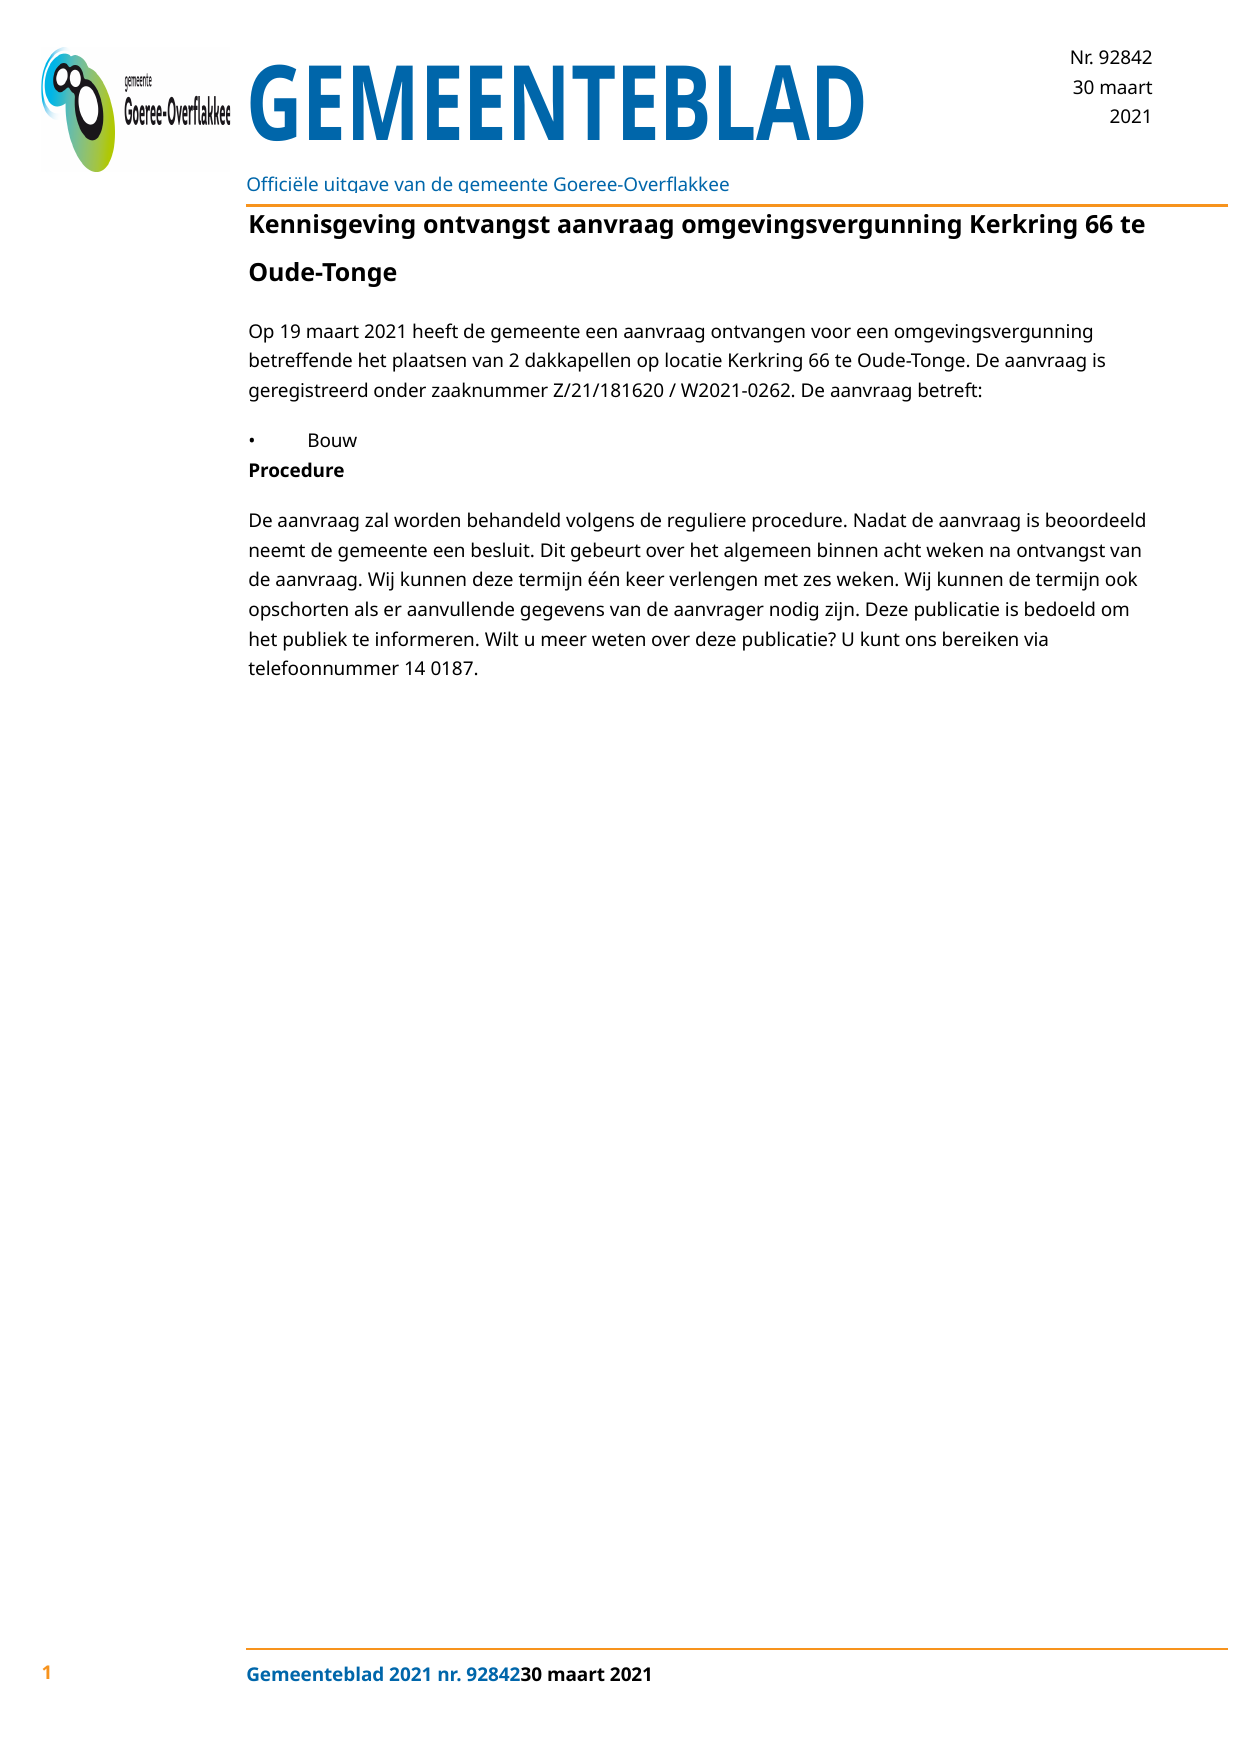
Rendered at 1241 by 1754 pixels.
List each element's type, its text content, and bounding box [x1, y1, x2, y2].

text De aanvraag zal worden behandeld volgens de reguliere procedure. Nadat de aanvraag is beoordeeld neemt de gemeente een besluit. Dit gebeurt over het algemeen binnen acht weken na ontvangst van de aanvraag. Wij kunnen deze termijn één keer verlengen met zes weken. Wij kunnen de termijn ook opschorten als er aanvullende gegevens van de aanvrager nodig zijn. Deze publicatie is bedoeld om het publiek te informeren. Wilt u meer weten over deze publicatie? U kunt ons bereiken via telefoonnummer 14 0187. [248, 507, 1152, 681]
text Procedure [248, 457, 1152, 483]
text Op 19 maart 2021 heeft de gemeente een aanvraag ontvangen voor een omgevingsvergunning betreffende het plaatsen van 2 dakkapellen op locatie Kerkring 66 te Oude-Tonge. De aanvraag is geregistreerd onder zaaknummer Z/21/181620 / W2021-0262. De aanvraag betreft: [248, 318, 1152, 403]
text Kennisgeving ontvangst aanvraag omgevingsvergunning Kerkring 66 te Oude-Tonge [248, 207, 1152, 288]
list Bouw [248, 427, 1152, 453]
picture [41, 47, 231, 172]
